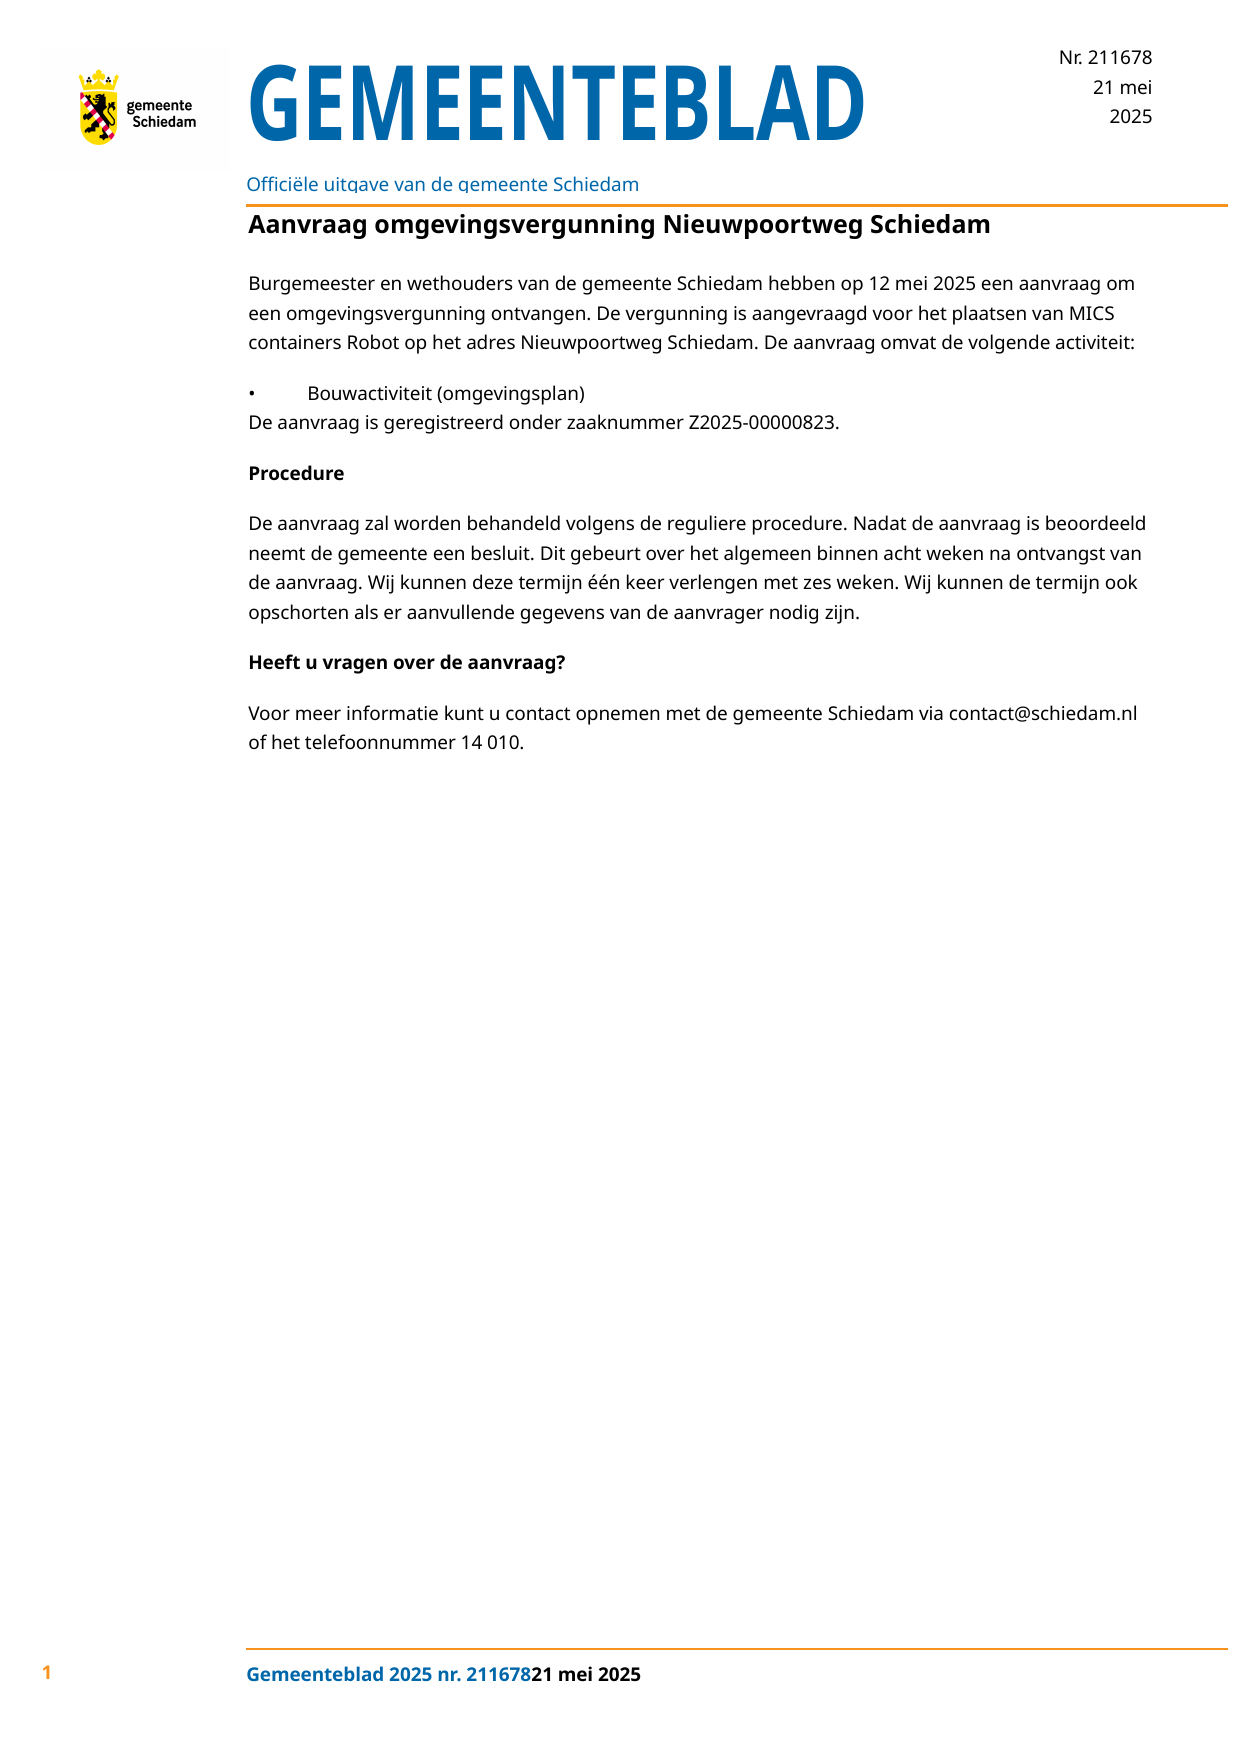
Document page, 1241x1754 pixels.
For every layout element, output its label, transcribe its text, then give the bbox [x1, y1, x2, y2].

list Bouwactiviteit (omgevingsplan) [248, 380, 1152, 406]
text Procedure [248, 460, 1152, 486]
text Heeft u vragen over de aanvraag? [248, 649, 1152, 675]
picture [41, 47, 231, 172]
text Aanvraag omgevingsvergunning Nieuwpoortweg Schiedam [248, 207, 1152, 241]
text Voor meer informatie kunt u contact opnemen met de gemeente Schiedam via contact@schiedam.nl of het telefoonnummer 14 010. [248, 700, 1152, 755]
text Burgemeester en wethouders van de gemeente Schiedam hebben op 12 mei 2025 een aanvraag om een omgevingsvergunning ontvangen. De vergunning is aangevraagd voor het plaatsen van MICS containers Robot op het adres Nieuwpoortweg Schiedam. De aanvraag omvat de volgende activiteit: [248, 270, 1152, 355]
text De aanvraag is geregistreerd onder zaaknummer Z2025-00000823. [248, 409, 1152, 435]
text De aanvraag zal worden behandeld volgens de reguliere procedure. Nadat de aanvraag is beoordeeld neemt de gemeente een besluit. Dit gebeurt over het algemeen binnen acht weken na ontvangst van de aanvraag. Wij kunnen deze termijn één keer verlengen met zes weken. Wij kunnen de termijn ook opschorten als er aanvullende gegevens van de aanvrager nodig zijn. [248, 510, 1152, 625]
